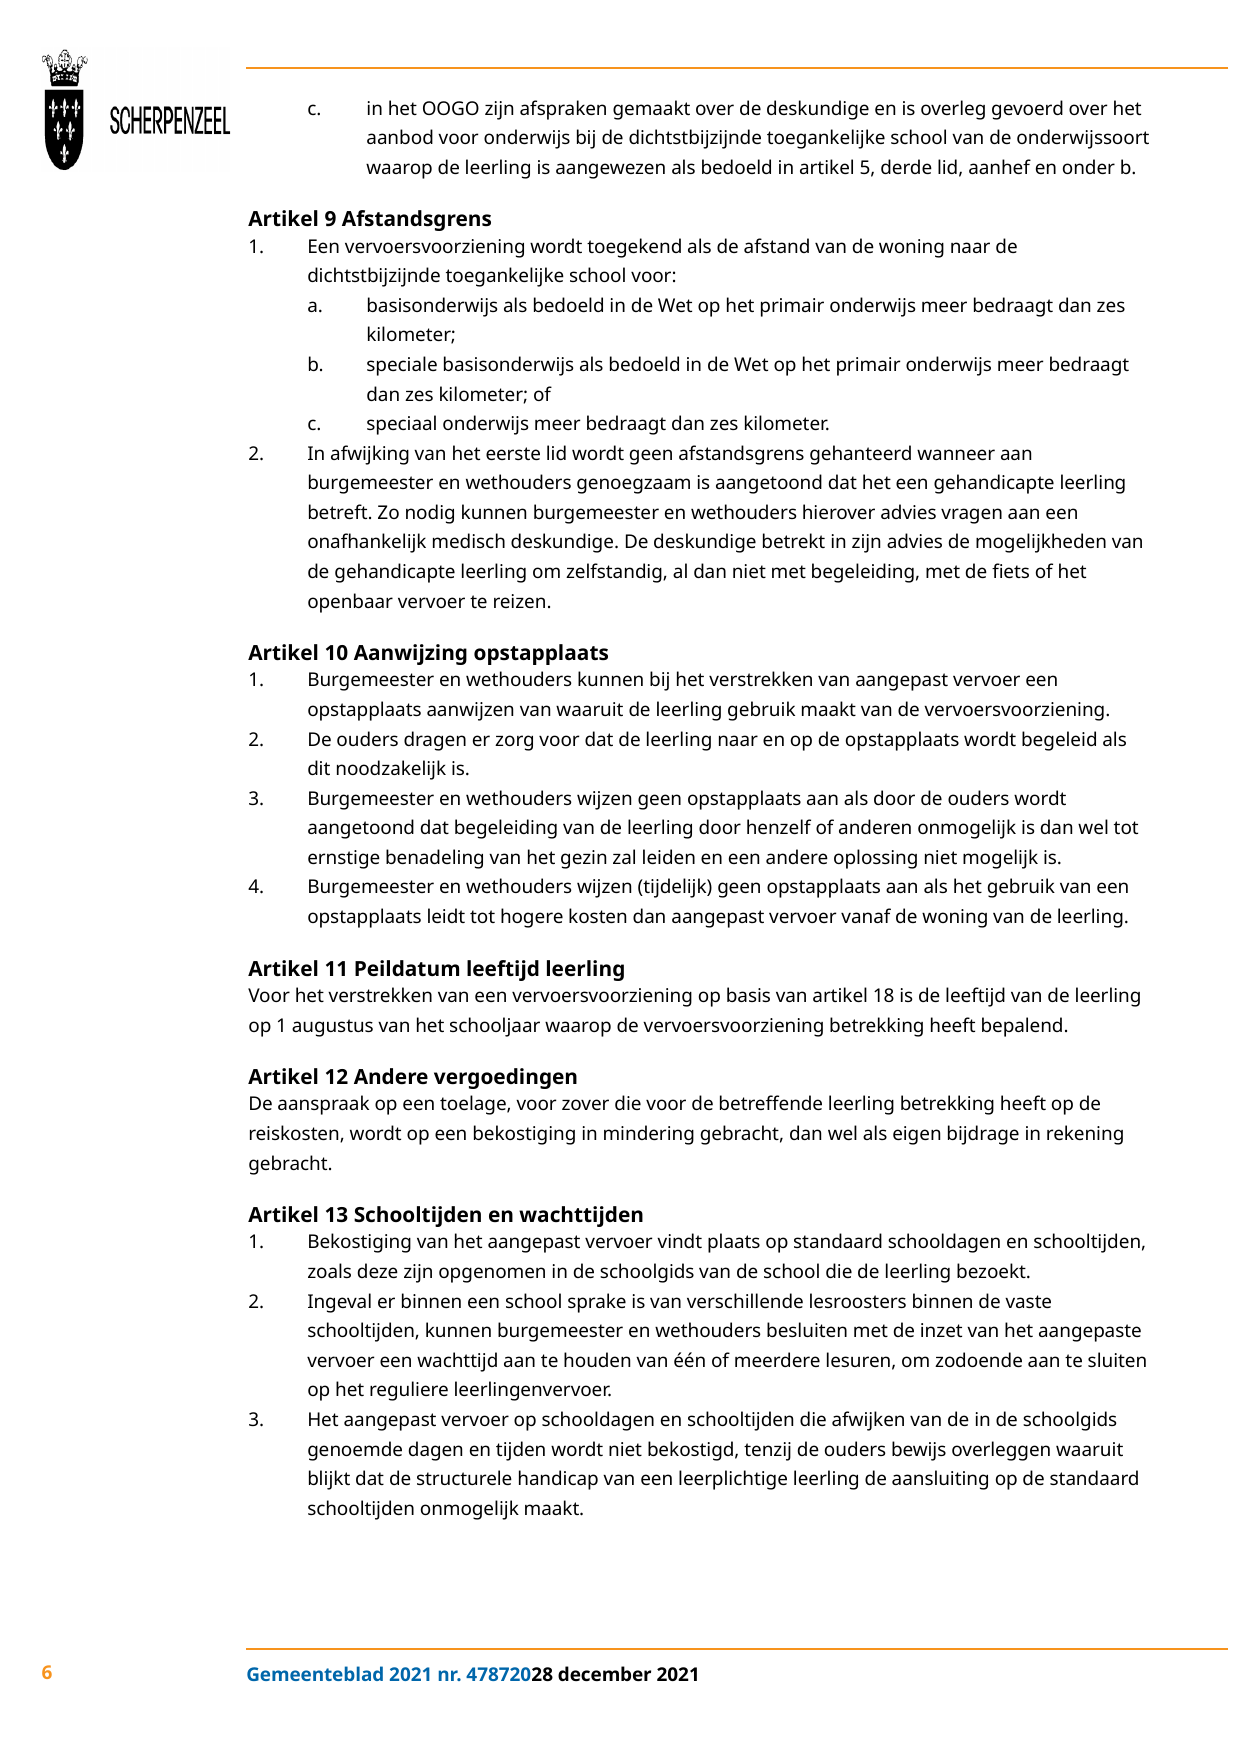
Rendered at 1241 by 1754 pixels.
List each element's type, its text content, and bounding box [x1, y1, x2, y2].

text Artikel 10 Aanwijzing opstapplaats [248, 638, 1152, 667]
text Artikel 12 Andere vergoedingen [248, 1062, 1152, 1091]
list basisonderwijs als bedoeld in de Wet op het primair onderwijs meer bedraagt dan zes kilometer; [307, 292, 1152, 347]
list Bekostiging van het aangepast vervoer vindt plaats op standaard schooldagen en schooltijden, zoals deze zijn opgenomen in de schoolgids van de school die de leerling bezoekt. [248, 1229, 1152, 1284]
list Een vervoersvoorziening wordt toegekend als de afstand van de woning naar de dichtstbijzijnde toegankelijke school voor: [248, 233, 1152, 288]
list Burgemeester en wethouders wijzen geen opstapplaats aan als door de ouders wordt aangetoond dat begeleiding van de leerling door henzelf of anderen onmogelijk is dan wel tot ernstige benadeling van het gezin zal leiden en een andere oplossing niet mogelijk is. [248, 785, 1152, 870]
picture [41, 47, 231, 172]
text Artikel 9 Afstandsgrens [248, 204, 1152, 233]
list in het OOGO zijn afspraken gemaakt over de deskundige en is overleg gevoerd over het aanbod voor onderwijs bij de dichtstbijzijnde toegankelijke school van de onderwijssoort waarop de leerling is aangewezen als bedoeld in artikel 5, derde lid, aanhef en onder b. [307, 95, 1152, 180]
list Het aangepast vervoer op schooldagen en schooltijden die afwijken van de in de schoolgids genoemde dagen en tijden wordt niet bekostigd, tenzij de ouders bewijs overleggen waaruit blijkt dat de structurele handicap van een leerplichtige leerling de aansluiting op de standaard schooltijden onmogelijk maakt. [248, 1406, 1152, 1521]
text Voor het verstrekken van een vervoersvoorziening op basis van artikel 18 is de leeftijd van de leerling op 1 augustus van het schooljaar waarop de vervoersvoorziening betrekking heeft bepalend. [248, 982, 1152, 1037]
list speciaal onderwijs meer bedraagt dan zes kilometer. [307, 410, 1152, 436]
list In afwijking van het eerste lid wordt geen afstandsgrens gehanteerd wanneer aan burgemeester en wethouders genoegzaam is aangetoond dat het een gehandicapte leerling betreft. Zo nodig kunnen burgemeester en wethouders hierover advies vragen aan een onafhankelijk medisch deskundige. De deskundige betrekt in zijn advies de mogelijkheden van de gehandicapte leerling om zelfstandig, al dan niet met begeleiding, met de fiets of het openbaar vervoer te reizen. [248, 440, 1152, 613]
text Artikel 13 Schooltijden en wachttijden [248, 1200, 1152, 1229]
text De aanspraak op een toelage, voor zover die voor de betreffende leerling betrekking heeft op de reiskosten, wordt op een bekostiging in mindering gebracht, dan wel als eigen bijdrage in rekening gebracht. [248, 1091, 1152, 1176]
list De ouders dragen er zorg voor dat de leerling naar en op de opstapplaats wordt begeleid als dit noodzakelijk is. [248, 726, 1152, 781]
list speciale basisonderwijs als bedoeld in de Wet op het primair onderwijs meer bedraagt dan zes kilometer; of [307, 351, 1152, 406]
text Artikel 11 Peildatum leeftijd leerling [248, 954, 1152, 982]
list Burgemeester en wethouders wijzen (tijdelijk) geen opstapplaats aan als het gebruik van een opstapplaats leidt tot hogere kosten dan aangepast vervoer vanaf de woning van de leerling. [248, 874, 1152, 929]
list Burgemeester en wethouders kunnen bij het verstrekken van aangepast vervoer een opstapplaats aanwijzen van waaruit de leerling gebruik maakt van de vervoersvoorziening. [248, 667, 1152, 722]
list Ingeval er binnen een school sprake is van verschillende lesroosters binnen de vaste schooltijden, kunnen burgemeester en wethouders besluiten met de inzet van het aangepaste vervoer een wachttijd aan te houden van één of meerdere lesuren, om zodoende aan te sluiten op het reguliere leerlingenvervoer. [248, 1288, 1152, 1402]
